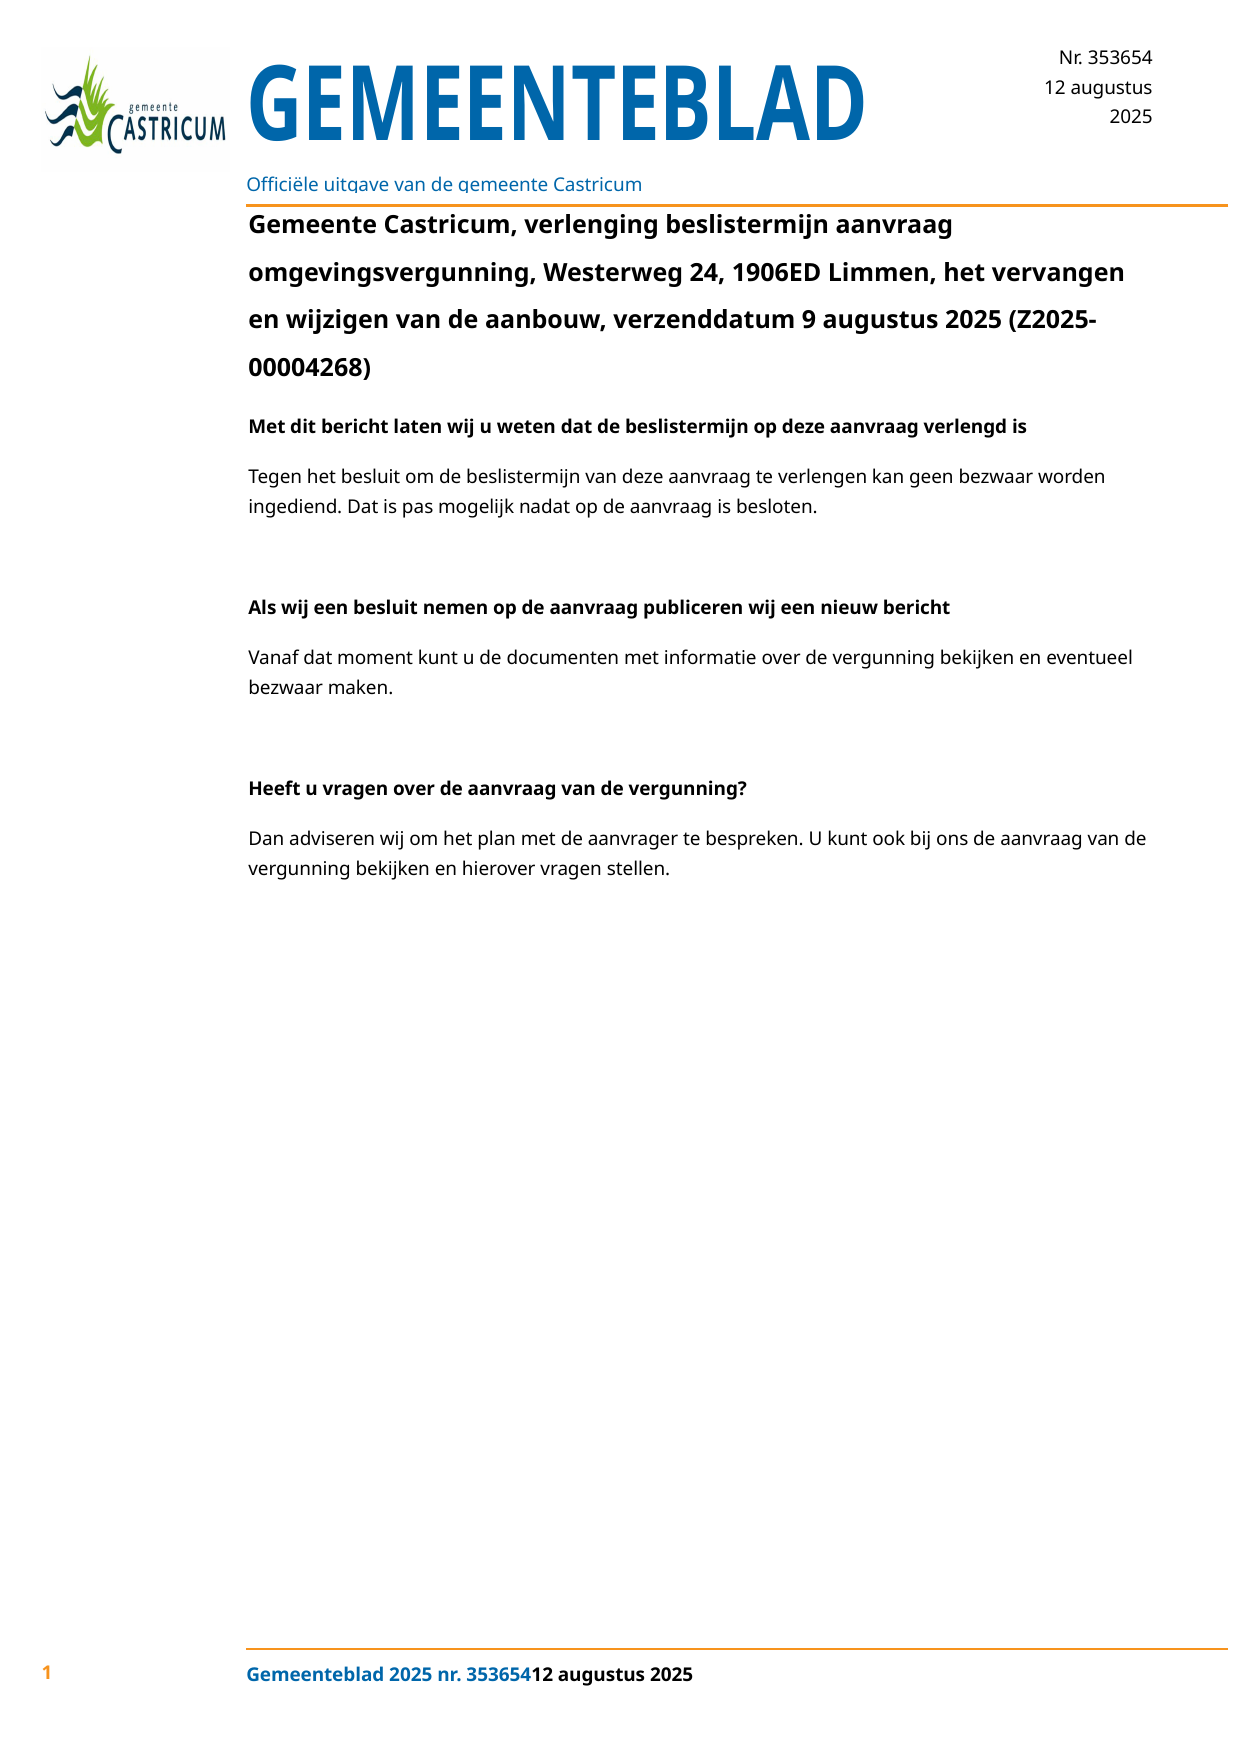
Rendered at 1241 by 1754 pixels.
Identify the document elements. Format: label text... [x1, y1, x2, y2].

text Als wij een besluit nemen op de aanvraag publiceren wij een nieuw bericht [248, 594, 1152, 620]
picture [41, 47, 231, 172]
text Vanaf dat moment kunt u de documenten met informatie over de vergunning bekijken en eventueel bezwaar maken. [248, 644, 1152, 700]
text Tegen het besluit om de beslistermijn van deze aanvraag te verlengen kan geen bezwaar worden ingediend. Dat is pas mogelijk nadat op de aanvraag is besloten. [248, 463, 1152, 519]
text Heeft u vragen over de aanvraag van de vergunning? [248, 775, 1152, 801]
text Met dit bericht laten wij u weten dat de beslistermijn op deze aanvraag verlengd is [248, 413, 1152, 439]
text Dan adviseren wij om het plan met de aanvrager te bespreken. U kunt ook bij ons de aanvraag van de vergunning bekijken en hierover vragen stellen. [248, 825, 1152, 881]
text Gemeente Castricum, verlenging beslistermijn aanvraag omgevingsvergunning, Westerweg 24, 1906ED Limmen, het vervangen en wijzigen van de aanbouw, verzenddatum 9 augustus 2025 (Z2025-00004268) [248, 207, 1152, 384]
